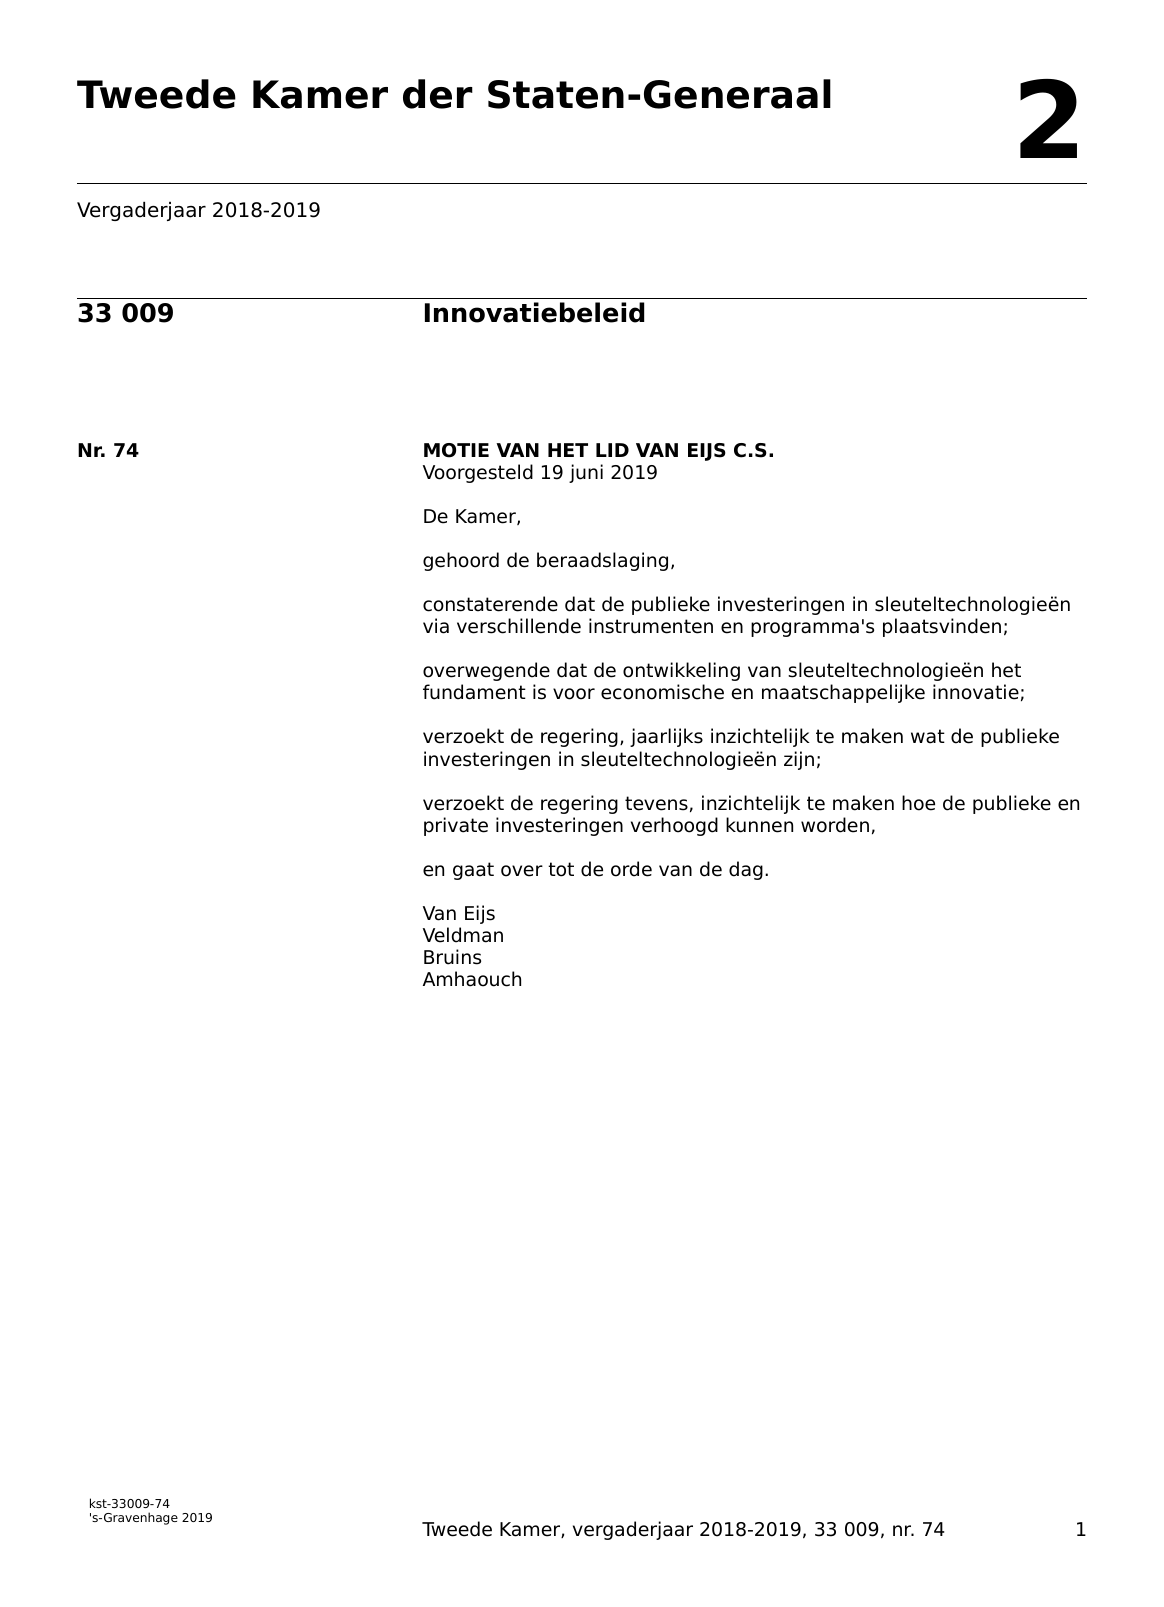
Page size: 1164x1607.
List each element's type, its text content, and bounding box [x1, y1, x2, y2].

text constaterende dat de publieke investeringen in sleuteltechnologieën via verschillende instrumenten en programma's plaatsvinden; [422, 594, 1087, 638]
subtitle Nr. 74 MOTIE VAN HET LID VAN EIJS C.S. [77, 440, 1087, 462]
text Veldman [422, 925, 1087, 947]
text kst-33009-74 [88, 1497, 323, 1511]
table_header Tweede Kamer der Staten-Generaal [77, 59, 886, 183]
text overwegende dat de ontwikkeling van sleuteltechnologieën het fundament is voor economische en maatschappelijke innovatie; [422, 660, 1087, 704]
text gehoord de beraadslaging, [422, 550, 1087, 572]
table_header 2 [886, 59, 1087, 183]
text Voorgesteld 19 juni 2019 [422, 462, 1087, 484]
text Amhaouch [422, 969, 1087, 991]
table_cell Vergaderjaar 2018-2019 [77, 184, 1087, 298]
text Van Eijs [422, 903, 1087, 925]
text en gaat over tot de orde van de dag. [422, 859, 1087, 881]
text 's-Gravenhage 2019 [88, 1511, 323, 1525]
text verzoekt de regering tevens, inzichtelijk te maken hoe de publieke en private investeringen verhoogd kunnen worden, [422, 793, 1087, 837]
text Bruins [422, 947, 1087, 969]
subtitle 33 009 Innovatiebeleid [77, 299, 1087, 329]
text verzoekt de regering, jaarlijks inzichtelijk te maken wat de publieke investeringen in sleuteltechnologieën zijn; [422, 726, 1087, 770]
text De Kamer, [422, 506, 1087, 528]
